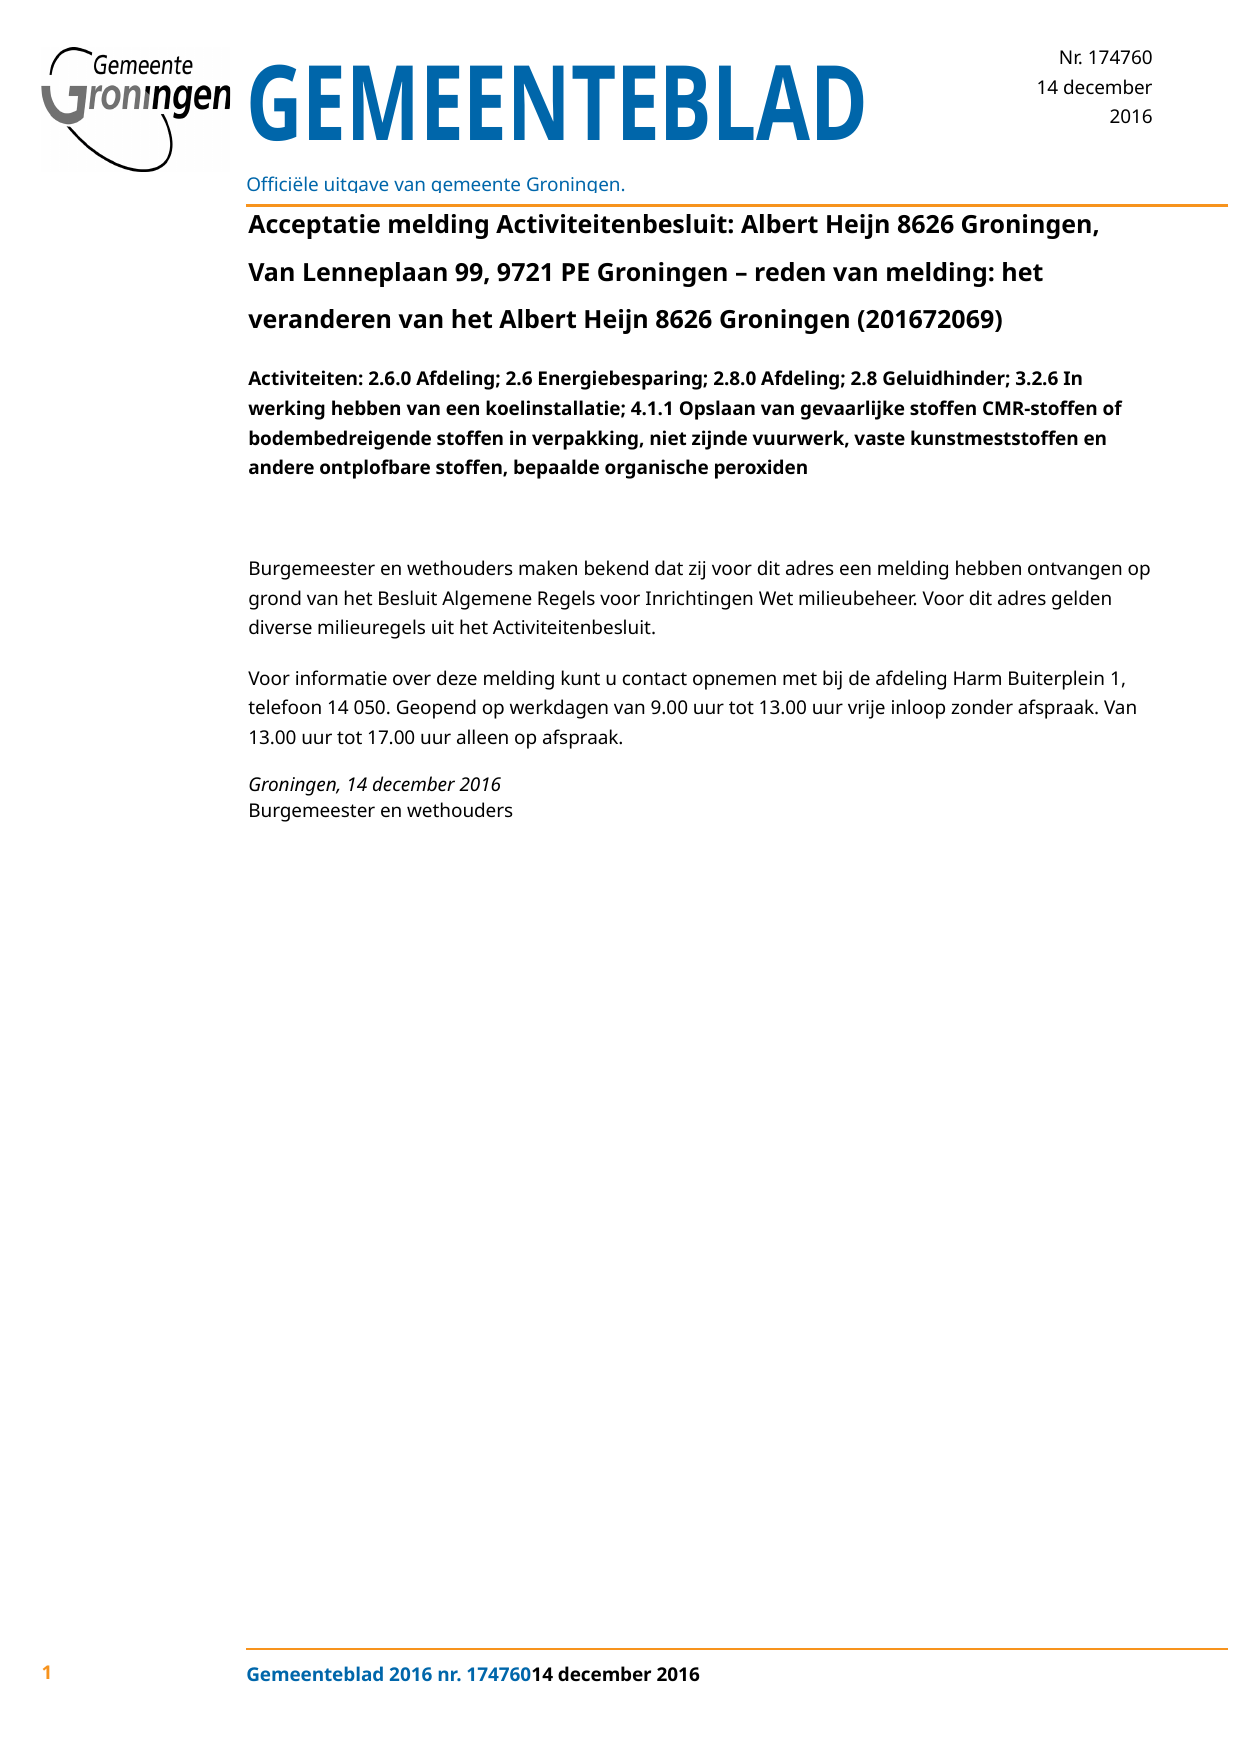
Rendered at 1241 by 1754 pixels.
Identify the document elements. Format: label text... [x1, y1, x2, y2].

text Burgemeester en wethouders maken bekend dat zij voor dit adres een melding hebben ontvangen op grond van het Besluit Algemene Regels voor Inrichtingen Wet milieubeheer. Voor dit adres gelden diverse milieuregels uit het Activiteitenbesluit. [248, 555, 1152, 640]
text Activiteiten: 2.6.0 Afdeling; 2.6 Energiebesparing; 2.8.0 Afdeling; 2.8 Geluidhinder; 3.2.6 In werking hebben van een koelinstallatie; 4.1.1 Opslaan van gevaarlijke stoffen CMR-stoffen of bodembedreigende stoffen in verpakking, niet zijnde vuurwerk, vaste kunstmeststoffen en andere ontplofbare stoffen, bepaalde organische peroxiden [248, 366, 1152, 480]
picture [41, 47, 231, 172]
text Voor informatie over deze melding kunt u contact opnemen met bij de afdeling Harm Buiterplein 1, telefoon 14 050. Geopend op werkdagen van 9.00 uur tot 13.00 uur vrije inloop zonder afspraak. Van 13.00 uur tot 17.00 uur alleen op afspraak. [248, 665, 1152, 749]
text Groningen, 14 december 2016 [248, 772, 1152, 797]
text Acceptatie melding Activiteitenbesluit: Albert Heijn 8626 Groningen, Van Lenneplaan 99, 9721 PE Groningen – reden van melding: het veranderen van het Albert Heijn 8626 Groningen (201672069) [248, 207, 1152, 336]
text Burgemeester en wethouders [248, 797, 1152, 823]
